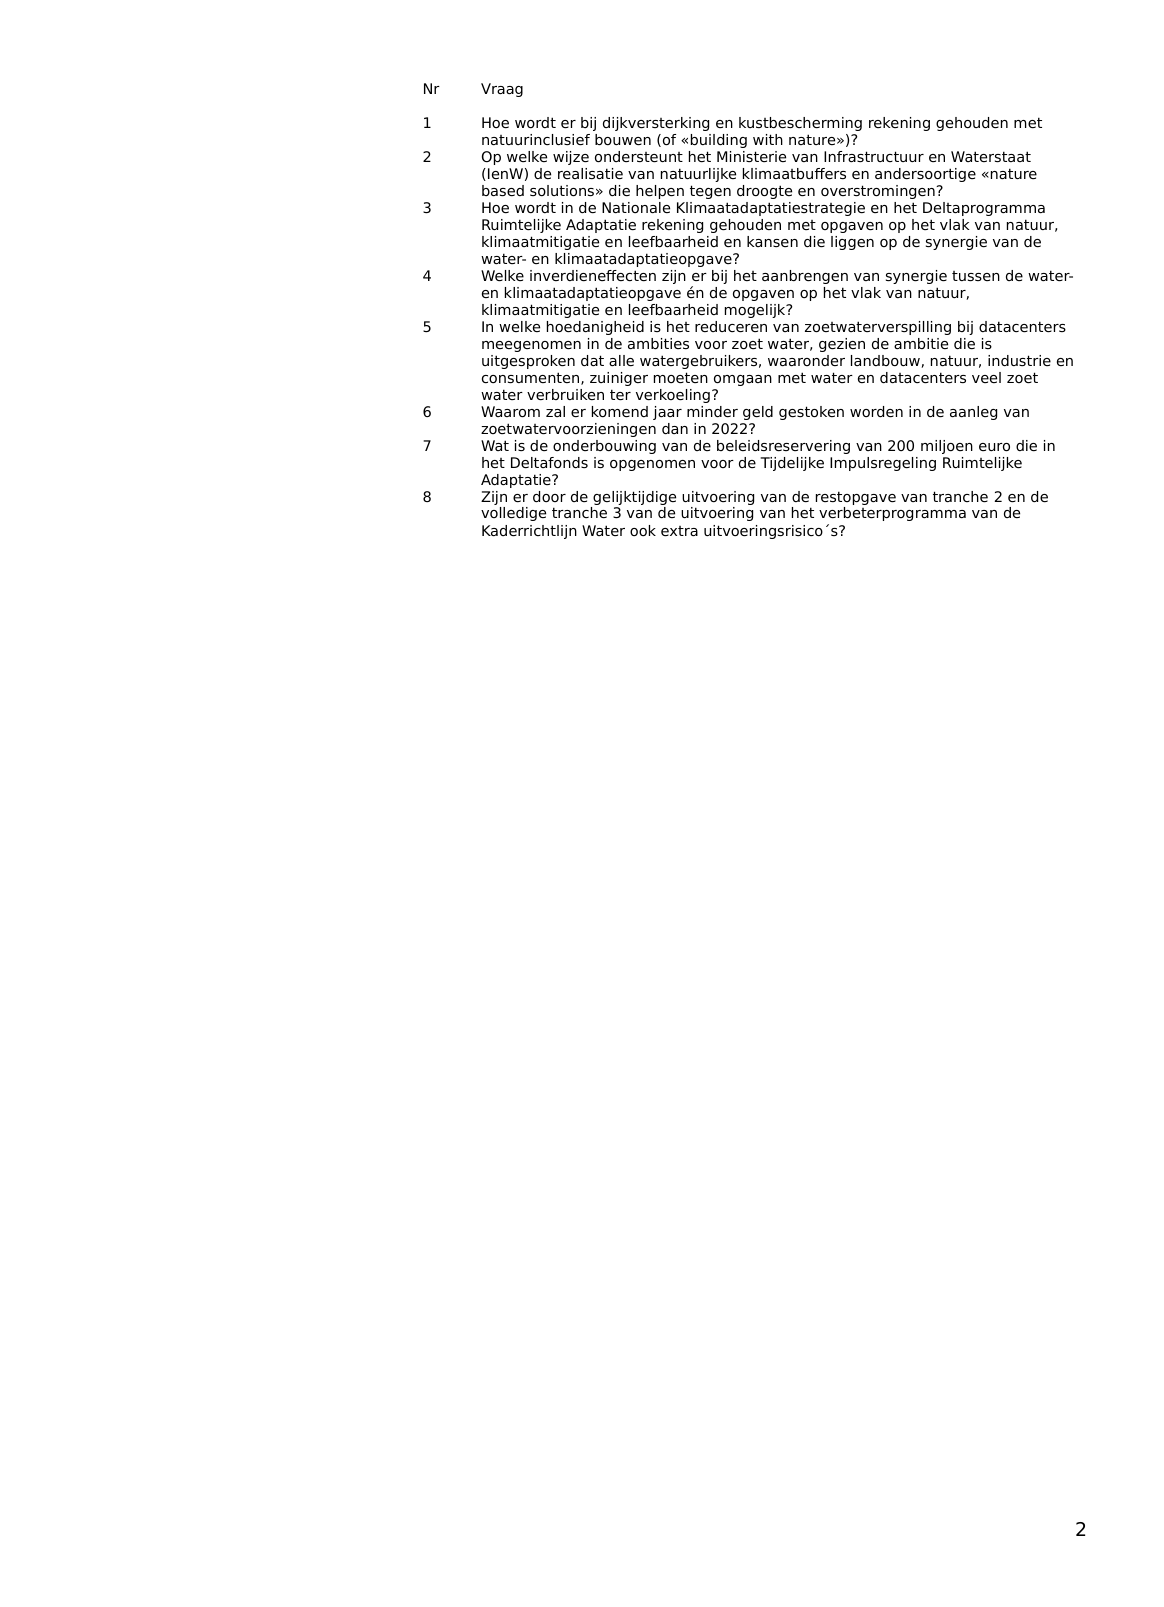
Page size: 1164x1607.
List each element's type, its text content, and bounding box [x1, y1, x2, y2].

table_cell Op welke wijze ondersteunt het Ministerie van Infrastructuur en Waterstaat (IenW) de realisatie van natuurlijke klimaatbuffers en andersoortige «nature based solutions» die helpen tegen droogte en overstromingen? [475, 149, 1087, 200]
table_cell Welke inverdieneffecten zijn er bij het aanbrengen van synergie tussen de water- en klimaatadaptatieopgave én de opgaven op het vlak van natuur, klimaatmitigatie en leefbaarheid mogelijk? [475, 268, 1087, 319]
table_cell In welke hoedanigheid is het reduceren van zoetwaterverspilling bij datacenters meegenomen in de ambities voor zoet water, gezien de ambitie die is uitgesproken dat alle watergebruikers, waaronder landbouw, natuur, industrie en consumenten, zuiniger moeten omgaan met water en datacenters veel zoet water verbruiken ter verkoeling? [475, 319, 1087, 403]
table_header Nr [422, 81, 475, 98]
table_cell [422, 98, 475, 115]
table_cell Zijn er door de gelijktijdige uitvoering van de restopgave van tranche 2 en de volledige tranche 3 van de uitvoering van het verbeterprogramma van de Kaderrichtlijn Water ook extra uitvoeringsrisico´s? [475, 489, 1087, 539]
table_cell Wat is de onderbouwing van de beleidsreservering van 200 miljoen euro die in het Deltafonds is opgenomen voor de Tijdelijke Impulsregeling Ruimtelijke Adaptatie? [475, 438, 1087, 488]
table_cell 5 [422, 319, 475, 403]
table_cell 3 [422, 200, 475, 268]
table_cell 6 [422, 404, 475, 437]
table_header Vraag [475, 81, 1087, 98]
table_cell 4 [422, 268, 475, 319]
table_cell 2 [422, 149, 475, 200]
table_cell Waarom zal er komend jaar minder geld gestoken worden in de aanleg van zoetwatervoorzieningen dan in 2022? [475, 404, 1087, 437]
table_cell 8 [422, 489, 475, 539]
table_cell Hoe wordt in de Nationale Klimaatadaptatiestrategie en het Deltaprogramma Ruimtelijke Adaptatie rekening gehouden met opgaven op het vlak van natuur, klimaatmitigatie en leefbaarheid en kansen die liggen op de synergie van de water- en klimaatadaptatieopgave? [475, 200, 1087, 268]
table_cell Hoe wordt er bij dijkversterking en kustbescherming rekening gehouden met natuurinclusief bouwen (of «building with nature»)? [475, 115, 1087, 149]
table_cell 1 [422, 115, 475, 149]
table_cell [475, 98, 1087, 115]
table_cell 7 [422, 438, 475, 488]
